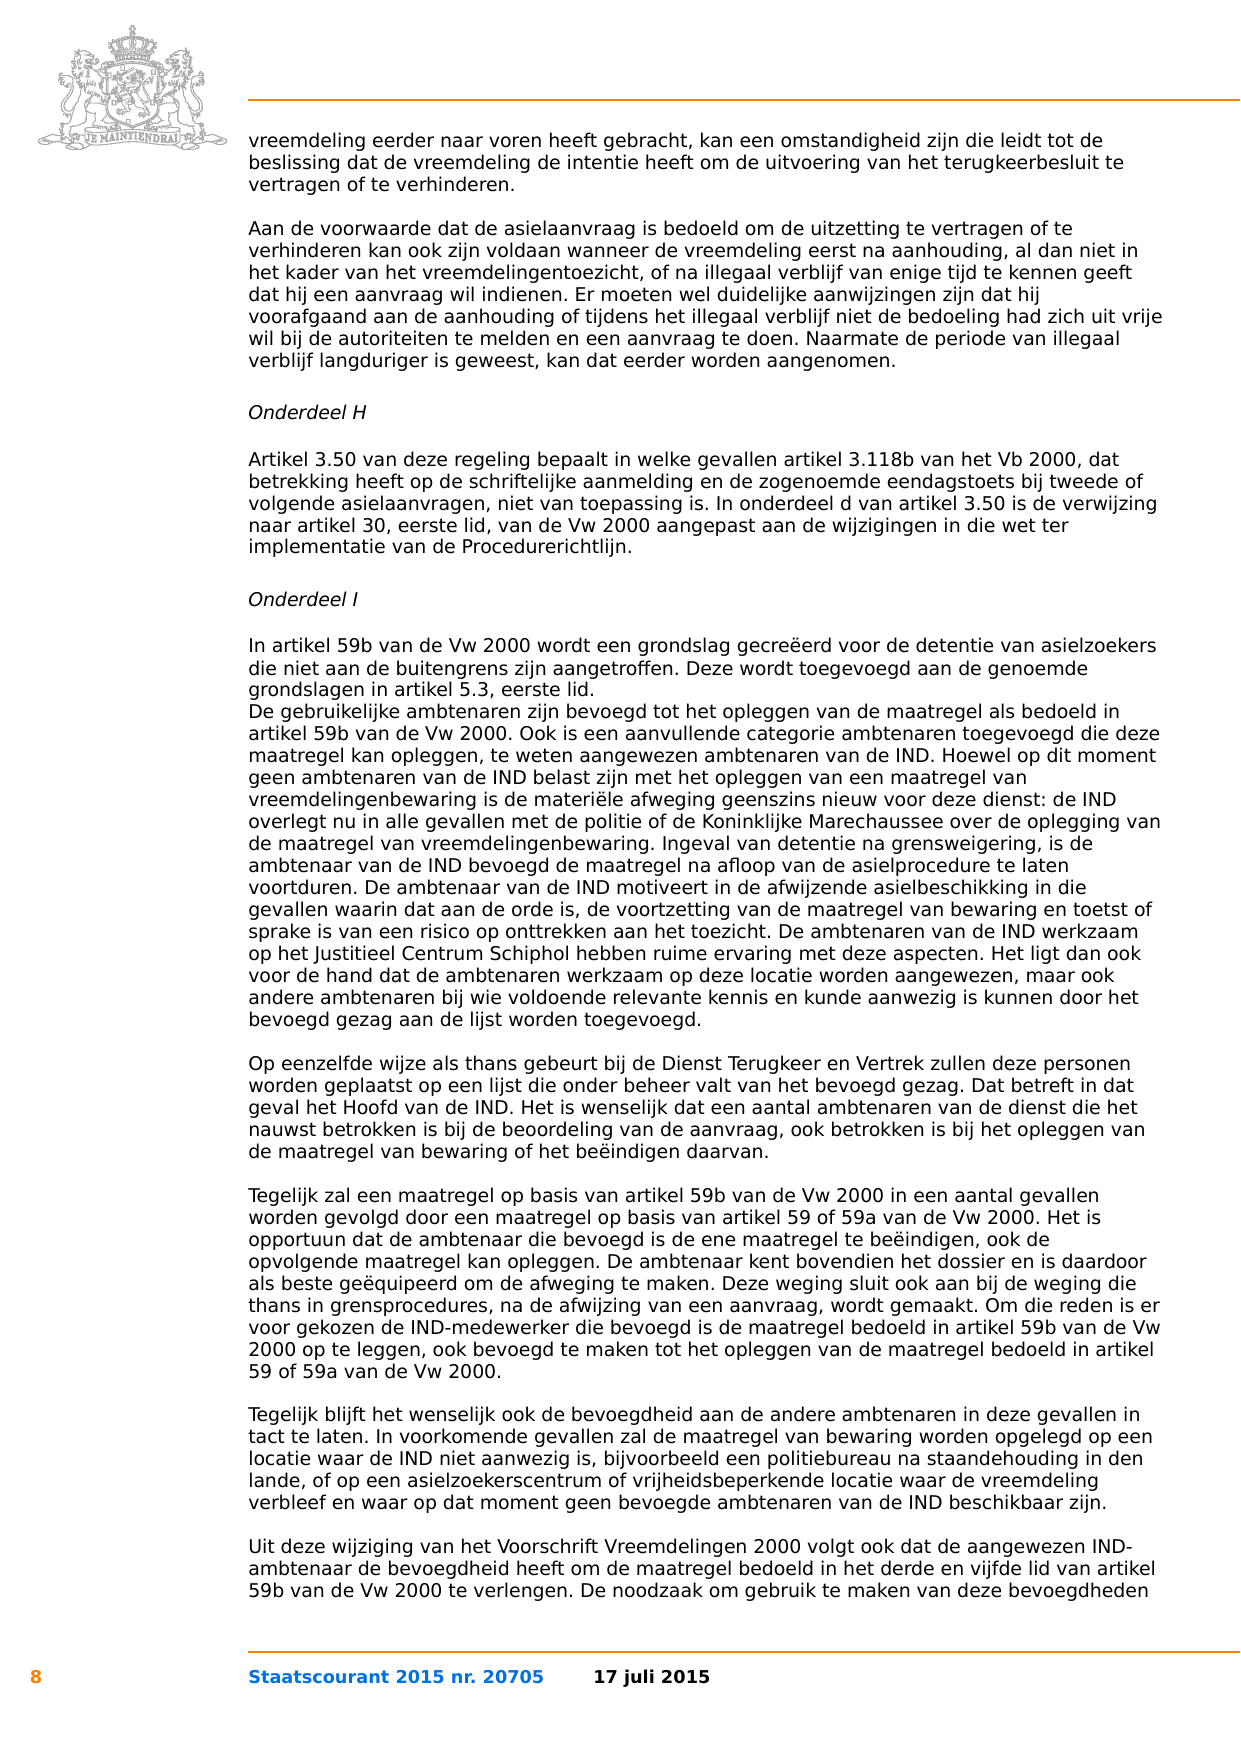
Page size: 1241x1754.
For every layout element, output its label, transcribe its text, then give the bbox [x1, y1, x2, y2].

text De gebruikelijke ambtenaren zijn bevoegd tot het opleggen van de maatregel als bedoeld in artikel 59b van de Vw 2000. Ook is een aanvullende categorie ambtenaren toegevoegd die deze maatregel kan opleggen, te weten aangewezen ambtenaren van de IND. Hoewel op dit moment geen ambtenaren van de IND belast zijn met het opleggen van een maatregel van vreemdelingenbewaring is de materiële afweging geenszins nieuw voor deze dienst: de IND overlegt nu in alle gevallen met de politie of de Koninklijke Marechaussee over de oplegging van de maatregel van vreemdelingenbewaring. Ingeval van detentie na grensweigering, is de ambtenaar van de IND bevoegd de maatregel na afloop van de asielprocedure te laten voortduren. De ambtenaar van de IND motiveert in de afwijzende asielbeschikking in die gevallen waarin dat aan de orde is, de voortzetting van de maatregel van bewaring en toetst of sprake is van een risico op onttrekken aan het toezicht. De ambtenaren van de IND werkzaam op het Justitieel Centrum Schiphol hebben ruime ervaring met deze aspecten. Het ligt dan ook voor de hand dat de ambtenaren werkzaam op deze locatie worden aangewezen, maar ook andere ambtenaren bij wie voldoende relevante kennis en kunde aanwezig is kunnen door het bevoegd gezag aan de lijst worden toegevoegd. [248, 701, 1163, 1031]
text Tegelijk zal een maatregel op basis van artikel 59b van de Vw 2000 in een aantal gevallen worden gevolgd door een maatregel op basis van artikel 59 of 59a van de Vw 2000. Het is opportuun dat de ambtenaar die bevoegd is de ene maatregel te beëindigen, ook de opvolgende maatregel kan opleggen. De ambtenaar kent bovendien het dossier en is daardoor als beste geëquipeerd om de afweging te maken. Deze weging sluit ook aan bij de weging die thans in grensprocedures, na de afwijzing van een aanvraag, wordt gemaakt. Om die reden is er voor gekozen de IND-medewerker die bevoegd is de maatregel bedoeld in artikel 59b van de Vw 2000 op te leggen, ook bevoegd te maken tot het opleggen van de maatregel bedoeld in artikel 59 of 59a van de Vw 2000. [248, 1185, 1163, 1382]
text Artikel 3.50 van deze regeling bepaalt in welke gevallen artikel 3.118b van het Vb 2000, dat betrekking heeft op de schriftelijke aanmelding en de zogenoemde eendagstoets bij tweede of volgende asielaanvragen, niet van toepassing is. In onderdeel d van artikel 3.50 is de verwijzing naar artikel 30, eerste lid, van de Vw 2000 aangepast aan de wijzigingen in die wet ter implementatie van de Procedurerichtlijn. [248, 448, 1163, 558]
subtitle Onderdeel H [248, 402, 1163, 423]
text Op eenzelfde wijze als thans gebeurt bij de Dienst Terugkeer en Vertrek zullen deze personen worden geplaatst op een lijst die onder beheer valt van het bevoegd gezag. Dat betreft in dat geval het Hoofd van de IND. Het is wenselijk dat een aantal ambtenaren van de dienst die het nauwst betrokken is bij de beoordeling van de aanvraag, ook betrokken is bij het opleggen van de maatregel van bewaring of het beëindigen daarvan. [248, 1053, 1163, 1163]
text In artikel 59b van de Vw 2000 wordt een grondslag gecreëerd voor de detentie van asielzoekers die niet aan de buitengrens zijn aangetroffen. Deze wordt toegevoegd aan de genoemde grondslagen in artikel 5.3, eerste lid. [248, 635, 1163, 701]
text vreemdeling eerder naar voren heeft gebracht, kan een omstandigheid zijn die leidt tot de beslissing dat de vreemdeling de intentie heeft om de uitvoering van het terugkeerbesluit te vertragen of te verhinderen. [248, 130, 1163, 196]
text Tegelijk blijft het wenselijk ook de bevoegdheid aan de andere ambtenaren in deze gevallen in tact te laten. In voorkomende gevallen zal de maatregel van bewaring worden opgelegd op een locatie waar de IND niet aanwezig is, bijvoorbeeld een politiebureau na staandehouding in den lande, of op een asielzoekerscentrum of vrijheidsbeperkende locatie waar de vreemdeling verbleef en waar op dat moment geen bevoegde ambtenaren van de IND beschikbaar zijn. [248, 1404, 1163, 1514]
picture [38, 25, 227, 150]
subtitle Onderdeel I [248, 588, 1163, 610]
text Uit deze wijziging van het Voorschrift Vreemdelingen 2000 volgt ook dat de aangewezen IND-ambtenaar de bevoegdheid heeft om de maatregel bedoeld in het derde en vijfde lid van artikel 59b van de Vw 2000 te verlengen. De noodzaak om gebruik te maken van deze bevoegdheden [248, 1536, 1163, 1602]
text Aan de voorwaarde dat de asielaanvraag is bedoeld om de uitzetting te vertragen of te verhinderen kan ook zijn voldaan wanneer de vreemdeling eerst na aanhouding, al dan niet in het kader van het vreemdelingentoezicht, of na illegaal verblijf van enige tijd te kennen geeft dat hij een aanvraag wil indienen. Er moeten wel duidelijke aanwijzingen zijn dat hij voorafgaand aan de aanhouding of tijdens het illegaal verblijf niet de bedoeling had zich uit vrije wil bij de autoriteiten te melden en een aanvraag te doen. Naarmate de periode van illegaal verblijf langduriger is geweest, kan dat eerder worden aangenomen. [248, 218, 1163, 372]
